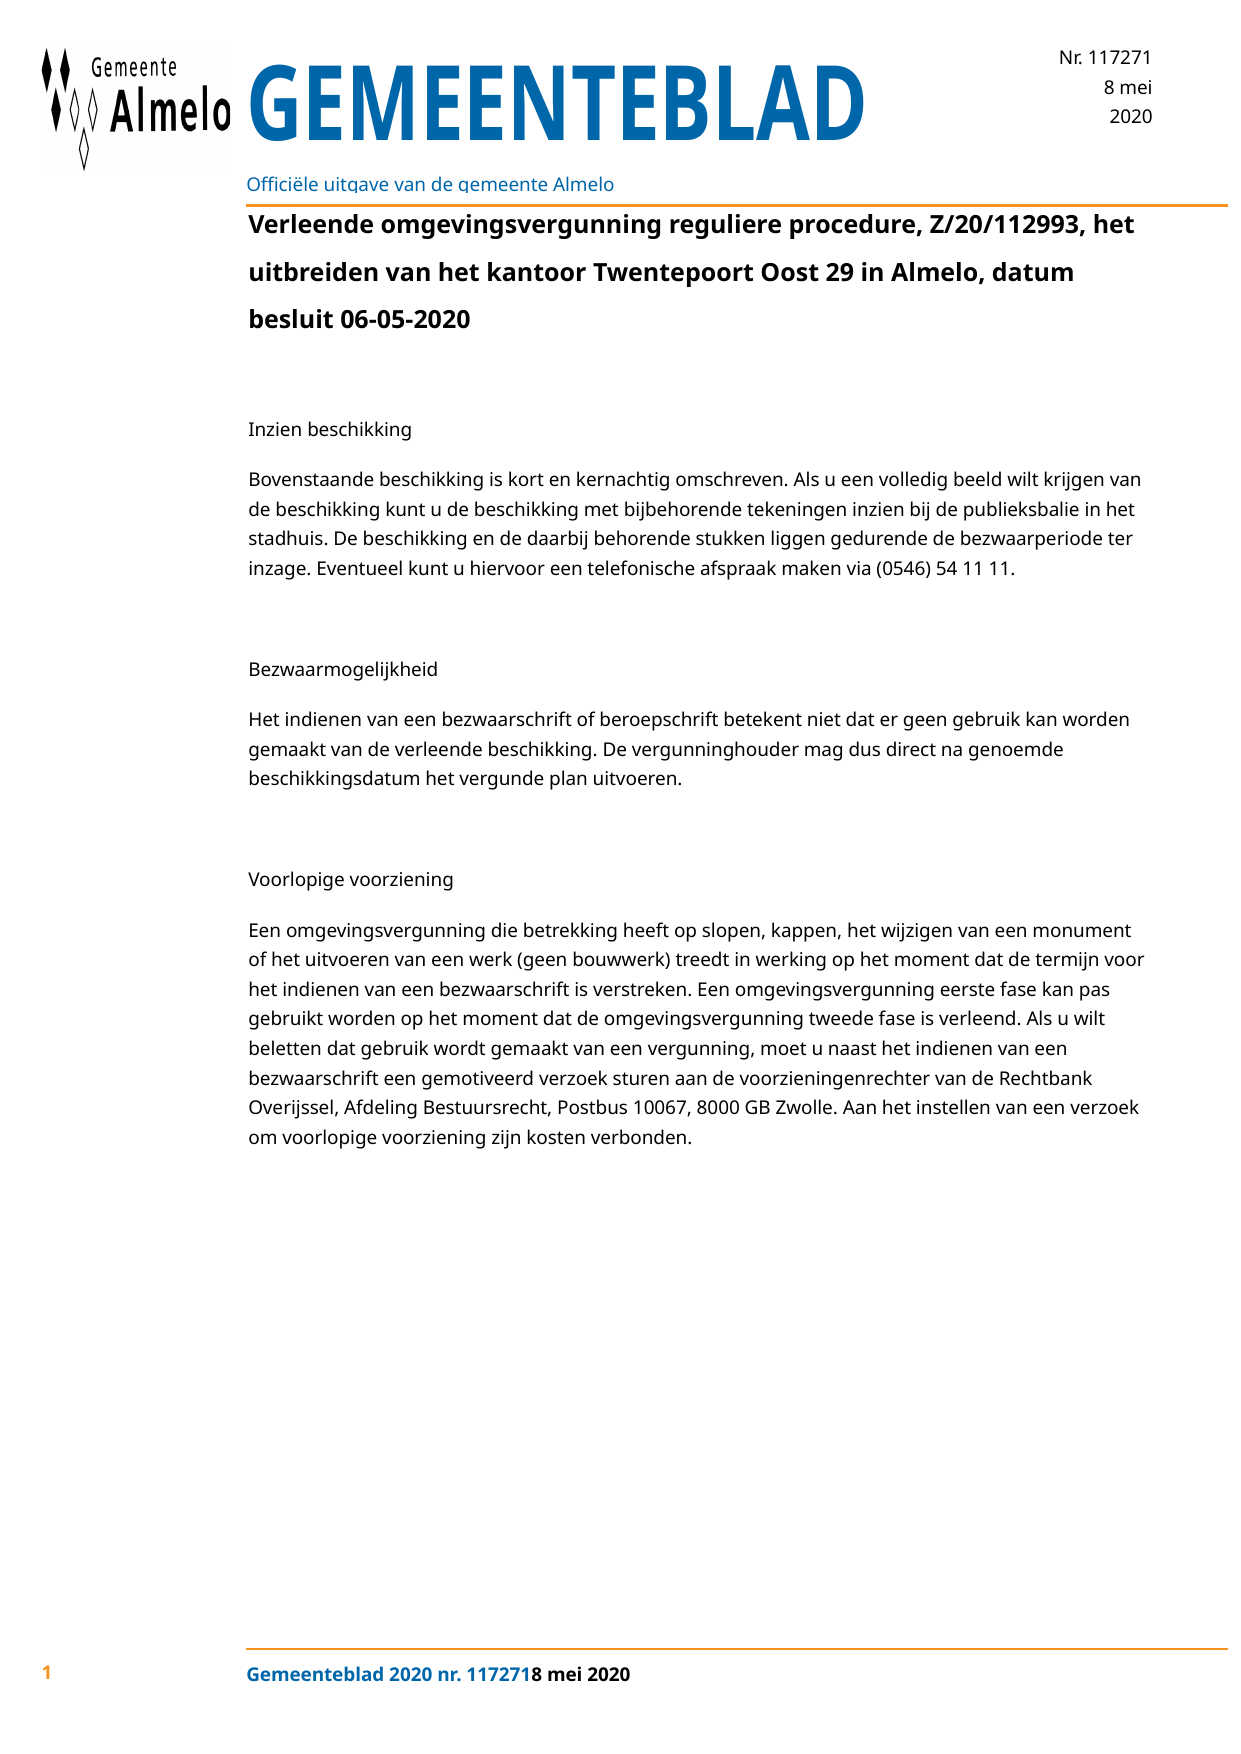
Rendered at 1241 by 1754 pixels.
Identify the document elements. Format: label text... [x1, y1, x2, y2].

text Inzien beschikking [248, 416, 1152, 442]
text Verleende omgevingsvergunning reguliere procedure, Z/20/112993, het uitbreiden van het kantoor Twentepoort Oost 29 in Almelo, datum besluit 06-05-2020 [248, 207, 1152, 336]
text Het indienen van een bezwaarschrift of beroepschrift betekent niet dat er geen gebruik kan worden gemaakt van de verleende beschikking. De vergunninghouder mag dus direct na genoemde beschikkingsdatum het vergunde plan uitvoeren. [248, 706, 1152, 791]
text Een omgevingsvergunning die betrekking heeft op slopen, kappen, het wijzigen van een monument of het uitvoeren van een werk (geen bouwwerk) treedt in werking op het moment dat de termijn voor het indienen van een bezwaarschrift is verstreken. Een omgevingsvergunning eerste fase kan pas gebruikt worden op het moment dat de omgevingsvergunning tweede fase is verleend. Als u wilt beletten dat gebruik wordt gemaakt van een vergunning, moet u naast het indienen van een bezwaarschrift een gemotiveerd verzoek sturen aan de voorzieningenrechter van de Rechtbank Overijssel, Afdeling Bestuursrecht, Postbus 10067, 8000 GB Zwolle. Aan het instellen van een verzoek om voorlopige voorziening zijn kosten verbonden. [248, 917, 1152, 1149]
text Bovenstaande beschikking is kort en kernachtig omschreven. Als u een volledig beeld wilt krijgen van de beschikking kunt u de beschikking met bijbehorende tekeningen inzien bij de publieksbalie in het stadhuis. De beschikking en de daarbij behorende stukken liggen gedurende de bezwaarperiode ter inzage. Eventueel kunt u hiervoor een telefonische afspraak maken via (0546) 54 11 11. [248, 466, 1152, 581]
picture [41, 47, 231, 172]
text Bezwaarmogelijkheid [248, 656, 1152, 682]
text Voorlopige voorziening [248, 866, 1152, 892]
